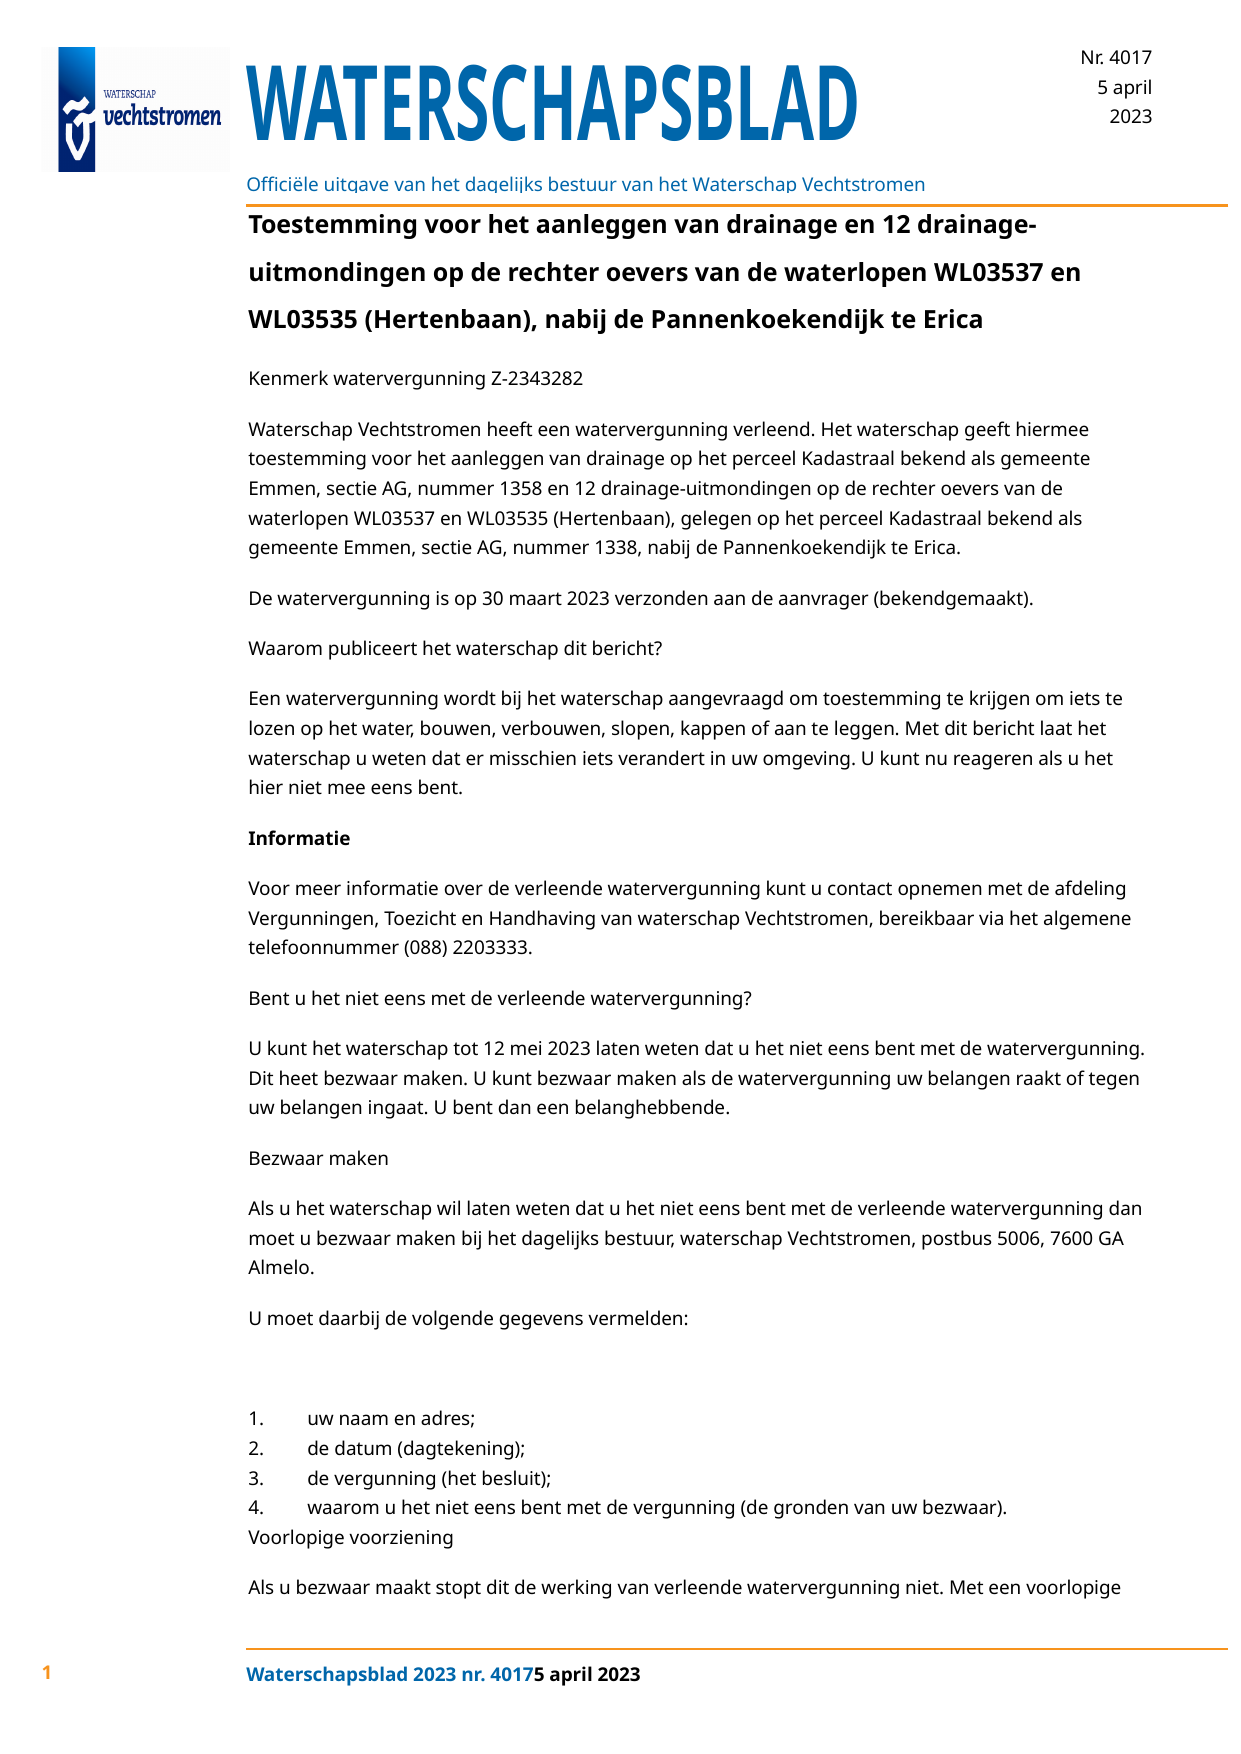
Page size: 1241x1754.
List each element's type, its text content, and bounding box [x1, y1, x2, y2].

text Voorlopige voorziening [248, 1524, 1152, 1549]
text Bent u het niet eens met de verleende watervergunning? [248, 985, 1152, 1010]
text Als u het waterschap wil laten weten dat u het niet eens bent met de verleende watervergunning dan moet u bezwaar maken bij het dagelijks bestuur, waterschap Vechtstromen, postbus 5006, 7600 GA Almelo. [248, 1195, 1152, 1280]
list de datum (dagtekening); [248, 1435, 1152, 1461]
text Kenmerk watervergunning Z-2343282 [248, 366, 1152, 391]
text Een watervergunning wordt bij het waterschap aangevraagd om toestemming te krijgen om iets te lozen op het water, bouwen, verbouwen, slopen, kappen of aan te leggen. Met dit bericht laat het waterschap u weten dat er misschien iets verandert in uw omgeving. U kunt nu reageren als u het hier niet mee eens bent. [248, 686, 1152, 800]
text Als u bezwaar maakt stopt dit de werking van verleende watervergunning niet. Met een voorlopige [248, 1574, 1152, 1600]
picture [41, 47, 231, 172]
list de vergunning (het besluit); [248, 1465, 1152, 1490]
text U kunt het waterschap tot 12 mei 2023 laten weten dat u het niet eens bent met de watervergunning. Dit heet bezwaar maken. U kunt bezwaar maken als de watervergunning uw belangen raakt of tegen uw belangen ingaat. U bent dan een belanghebbende. [248, 1035, 1152, 1120]
text Voor meer informatie over de verleende watervergunning kunt u contact opnemen met de afdeling Vergunningen, Toezicht en Handhaving van waterschap Vechtstromen, bereikbaar via het algemene telefoonnummer (088) 2203333. [248, 875, 1152, 960]
text Waarom publiceert het waterschap dit bericht? [248, 635, 1152, 661]
text Informatie [248, 825, 1152, 850]
list uw naam en adres; [248, 1406, 1152, 1431]
text De watervergunning is op 30 maart 2023 verzonden aan de aanvrager (bekendgemaakt). [248, 585, 1152, 610]
list waarom u het niet eens bent met de vergunning (de gronden van uw bezwaar). [248, 1494, 1152, 1520]
text Waterschap Vechtstromen heeft een watervergunning verleend. Het waterschap geeft hiermee toestemming voor het aanleggen van drainage op het perceel Kadastraal bekend als gemeente Emmen, sectie AG, nummer 1358 en 12 drainage-uitmondingen op de rechter oevers van de waterlopen WL03537 en WL03535 (Hertenbaan), gelegen op het perceel Kadastraal bekend als gemeente Emmen, sectie AG, nummer 1338, nabij de Pannenkoekendijk te Erica. [248, 416, 1152, 560]
text U moet daarbij de volgende gegevens vermelden: [248, 1305, 1152, 1330]
text Toestemming voor het aanleggen van drainage en 12 drainage-uitmondingen op de rechter oevers van de waterlopen WL03537 en WL03535 (Hertenbaan), nabij de Pannenkoekendijk te Erica [248, 207, 1152, 336]
text Bezwaar maken [248, 1145, 1152, 1170]
